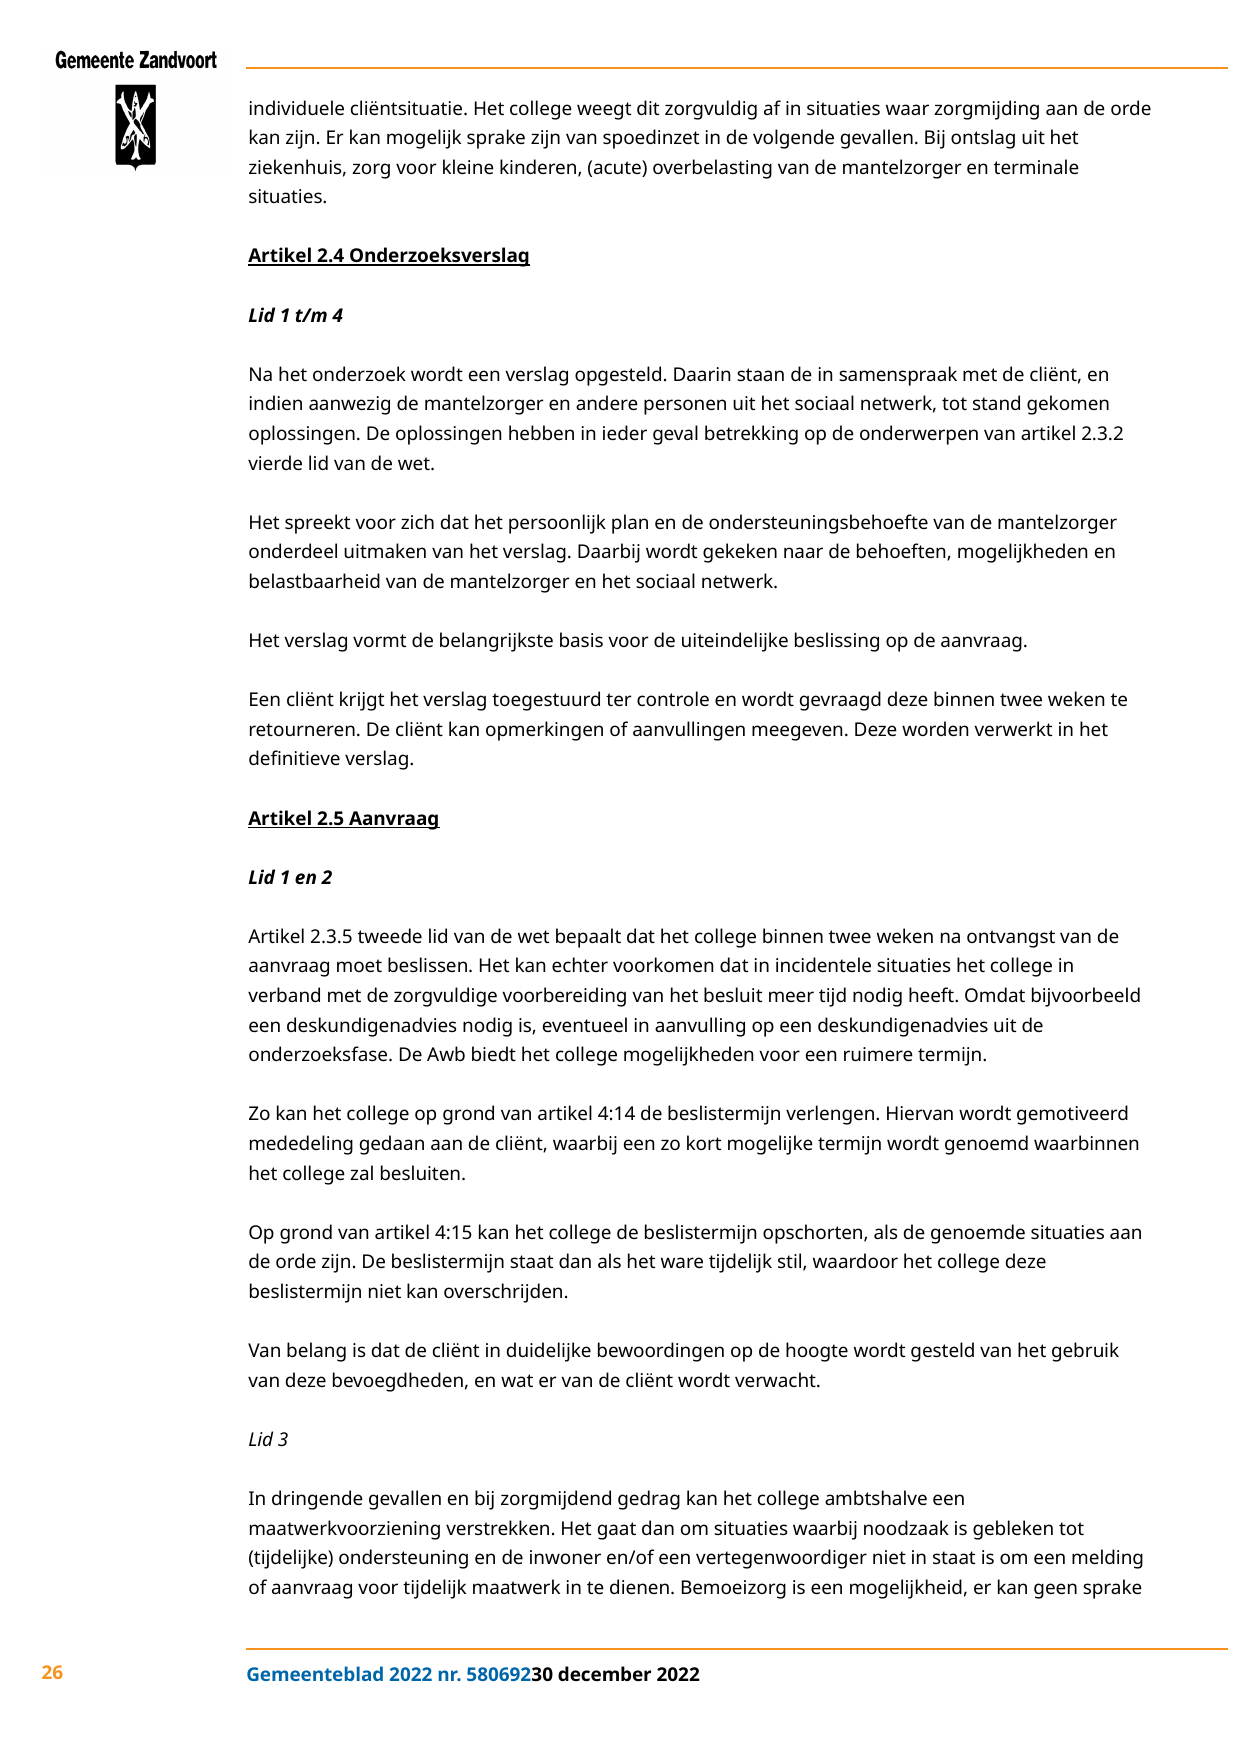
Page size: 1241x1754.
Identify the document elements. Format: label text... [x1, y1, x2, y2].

text Van belang is dat de cliënt in duidelijke bewoordingen op de hoogte wordt gesteld van het gebruik van deze bevoegdheden, en wat er van de cliënt wordt verwacht. [248, 1337, 1152, 1393]
text Artikel 2.5 Aanvraag [248, 805, 1152, 831]
text individuele cliëntsituatie. Het college weegt dit zorgvuldig af in situaties waar zorgmijding aan de orde kan zijn. Er kan mogelijk sprake zijn van spoedinzet in de volgende gevallen. Bij ontslag uit het ziekenhuis, zorg voor kleine kinderen, (acute) overbelasting van de mantelzorger en terminale situaties. [248, 95, 1152, 209]
text Een cliënt krijgt het verslag toegestuurd ter controle en wordt gevraagd deze binnen twee weken te retourneren. De cliënt kan opmerkingen of aanvullingen meegeven. Deze worden verwerkt in het definitieve verslag. [248, 686, 1152, 771]
picture [41, 47, 231, 172]
text Het spreekt voor zich dat het persoonlijk plan en de ondersteuningsbehoefte van de mantelzorger onderdeel uitmaken van het verslag. Daarbij wordt gekeken naar de behoeften, mogelijkheden en belastbaarheid van de mantelzorger en het sociaal netwerk. [248, 509, 1152, 594]
text Lid 3 [248, 1426, 1152, 1452]
text Lid 1 t/m 4 [248, 302, 1152, 328]
text Zo kan het college op grond van artikel 4:14 de beslistermijn verlengen. Hiervan wordt gemotiveerd mededeling gedaan aan de cliënt, waarbij een zo kort mogelijke termijn wordt genoemd waarbinnen het college zal besluiten. [248, 1101, 1152, 1186]
text Het verslag vormt de belangrijkste basis voor de uiteindelijke beslissing op de aanvraag. [248, 627, 1152, 653]
text Op grond van artikel 4:15 kan het college de beslistermijn opschorten, als de genoemde situaties aan de orde zijn. De beslistermijn staat dan als het ware tijdelijk stil, waardoor het college deze beslistermijn niet kan overschrijden. [248, 1219, 1152, 1304]
text Artikel 2.3.5 tweede lid van de wet bepaalt dat het college binnen twee weken na ontvangst van de aanvraag moet beslissen. Het kan echter voorkomen dat in incidentele situaties het college in verband met de zorgvuldige voorbereiding van het besluit meer tijd nodig heeft. Omdat bijvoorbeeld een deskundigenadvies nodig is, eventueel in aanvulling op een deskundigenadvies uit de onderzoeksfase. De Awb biedt het college mogelijkheden voor een ruimere termijn. [248, 923, 1152, 1067]
text Na het onderzoek wordt een verslag opgesteld. Daarin staan de in samenspraak met de cliënt, en indien aanwezig de mantelzorger en andere personen uit het sociaal netwerk, tot stand gekomen oplossingen. De oplossingen hebben in ieder geval betrekking op de onderwerpen van artikel 2.3.2 vierde lid van de wet. [248, 361, 1152, 476]
text In dringende gevallen en bij zorgmijdend gedrag kan het college ambtshalve een maatwerkvoorziening verstrekken. Het gaat dan om situaties waarbij noodzaak is gebleken tot (tijdelijke) ondersteuning en de inwoner en/of een vertegenwoordiger niet in staat is om een melding of aanvraag voor tijdelijk maatwerk in te dienen. Bemoeizorg is een mogelijkheid, er kan geen sprake [248, 1485, 1152, 1600]
text Artikel 2.4 Onderzoeksverslag [248, 243, 1152, 268]
text Lid 1 en 2 [248, 864, 1152, 890]
